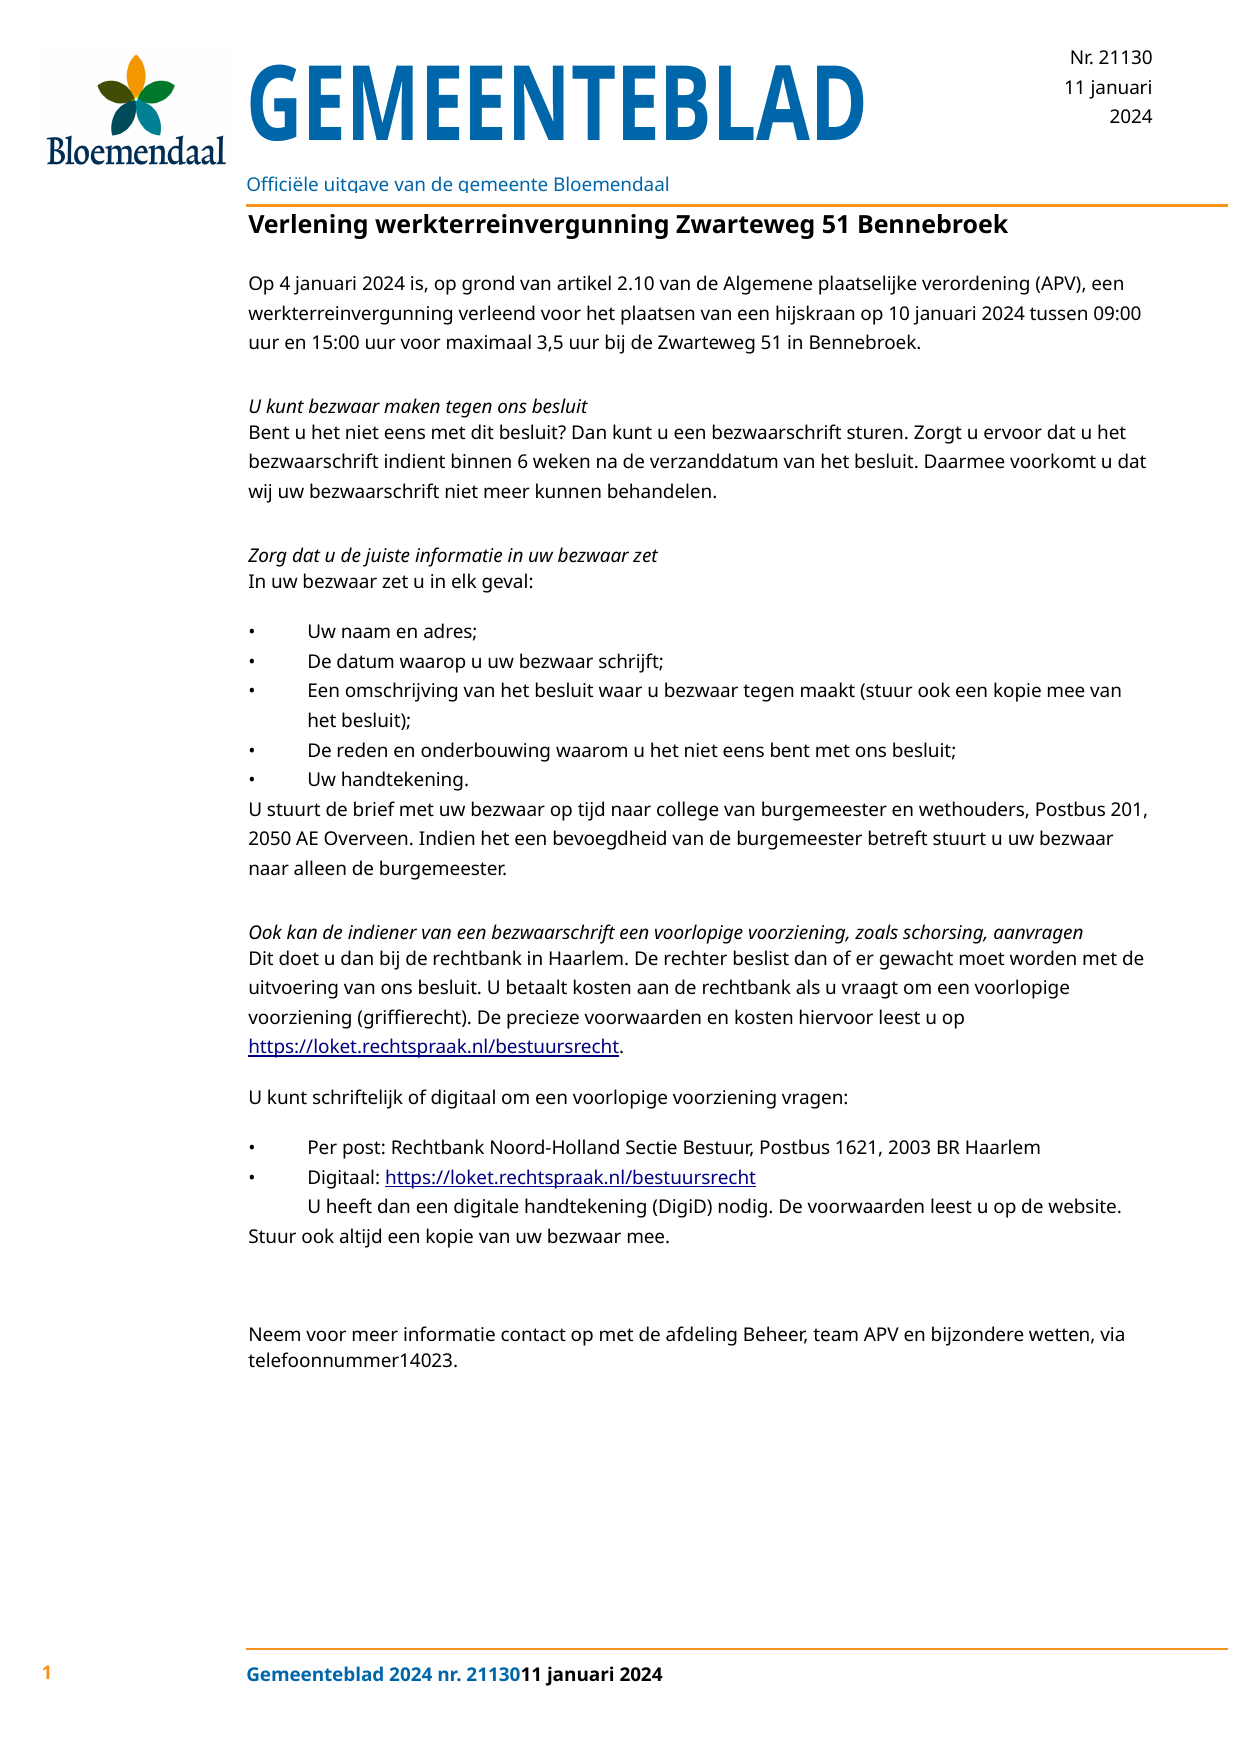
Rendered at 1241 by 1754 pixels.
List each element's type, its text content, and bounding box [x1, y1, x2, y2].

text U kunt schriftelijk of digitaal om een voorlopige voorziening vragen: [248, 1084, 1152, 1110]
list Uw naam en adres; [248, 618, 1152, 644]
list De reden en onderbouwing waarom u het niet eens bent met ons besluit; [248, 737, 1152, 762]
list U heeft dan een digitale handtekening (DigiD) nodig. De voorwaarden leest u op de website. [248, 1193, 1152, 1219]
text Stuur ook altijd een kopie van uw bezwaar mee. [248, 1223, 1152, 1249]
text U kunt bezwaar maken tegen ons besluit [248, 393, 1152, 419]
text Bent u het niet eens met dit besluit? Dan kunt u een bezwaarschrift sturen. Zorgt u ervoor dat u het bezwaarschrift indient binnen 6 weken na de verzanddatum van het besluit. Daarmee voorkomt u dat wij uw bezwaarschrift niet meer kunnen behandelen. [248, 419, 1152, 504]
text Op 4 januari 2024 is, op grond van artikel 2.10 van de Algemene plaatselijke verordening (APV), een werkterreinvergunning verleend voor het plaatsen van een hijskraan op 10 januari 2024 tussen 09:00 uur en 15:00 uur voor maximaal 3,5 uur bij de Zwarteweg 51 in Bennebroek. [248, 270, 1152, 355]
list Digitaal: https://loket.rechtspraak.nl/bestuursrecht [248, 1164, 1152, 1190]
text Dit doet u dan bij de rechtbank in Haarlem. De rechter beslist dan of er gewacht moet worden met de uitvoering van ons besluit. U betaalt kosten aan de rechtbank als u vraagt om een voorlopige voorziening (griffierecht). De precieze voorwaarden en kosten hiervoor leest u op https://loket.rechtspraak.nl/bestuursrecht. [248, 945, 1152, 1059]
text U stuurt de brief met uw bezwaar op tijd naar college van burgemeester en wethouders, Postbus 201, 2050 AE Overveen. Indien het een bevoegdheid van de burgemeester betreft stuurt u uw bezwaar naar alleen de burgemeester. [248, 796, 1152, 881]
picture [41, 47, 231, 172]
list Per post: Rechtbank Noord-Holland Sectie Bestuur, Postbus 1621, 2003 BR Haarlem [248, 1134, 1152, 1160]
list Een omschrijving van het besluit waar u bezwaar tegen maakt (stuur ook een kopie mee van het besluit); [248, 678, 1152, 733]
text Zorg dat u de juiste informatie in uw bezwaar zet [248, 542, 1152, 568]
text Ook kan de indiener van een bezwaarschrift een voorlopige voorziening, zoals schorsing, aanvragen [248, 919, 1152, 945]
text In uw bezwaar zet u in elk geval: [248, 568, 1152, 594]
list De datum waarop u uw bezwaar schrijft; [248, 648, 1152, 674]
text Verlening werkterreinvergunning Zwarteweg 51 Bennebroek [248, 207, 1152, 241]
list Uw handtekening. [248, 766, 1152, 792]
text Neem voor meer informatie contact op met de afdeling Beheer, team APV en bijzondere wetten, via telefoonnummer14023. [248, 1321, 1152, 1373]
